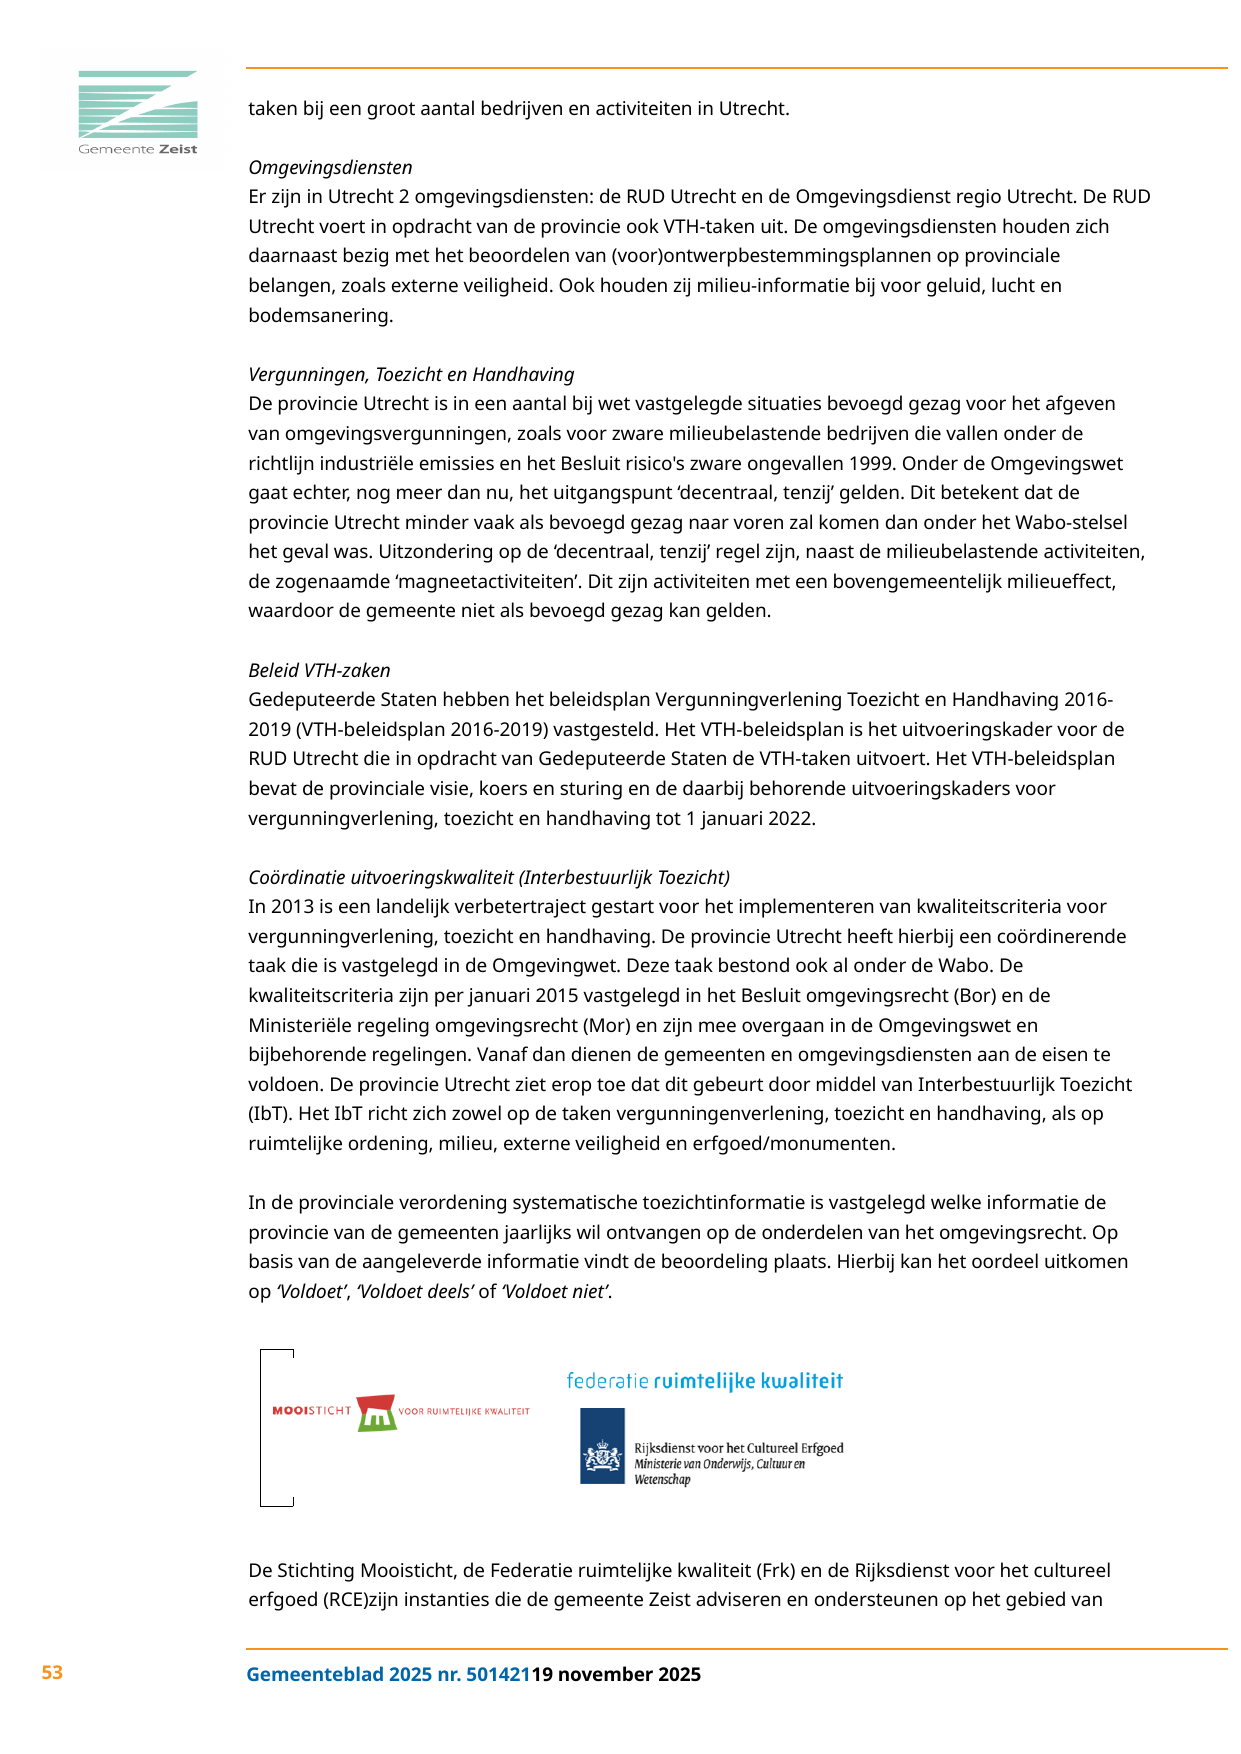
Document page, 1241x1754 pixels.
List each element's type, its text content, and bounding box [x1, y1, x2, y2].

text taken bij een groot aantal bedrijven en activiteiten in Utrecht. [248, 95, 1152, 121]
text Er zijn in Utrecht 2 omgevingsdiensten: de RUD Utrecht en de Omgevingsdienst regio Utrecht. De RUD Utrecht voert in opdracht van de provincie ook VTH-taken uit. De omgevingsdiensten houden zich daarnaast bezig met het beoordelen van (voor)ontwerpbestemmingsplannen op provinciale belangen, zoals externe veiligheid. Ook houden zij milieu-informatie bij voor geluid, lucht en bodemsanering. [248, 183, 1152, 328]
text Gedeputeerde Staten hebben het beleidsplan Vergunningverlening Toezicht en Handhaving 2016-2019 (VTH-beleidsplan 2016-2019) vastgesteld. Het VTH-beleidsplan is het uitvoeringskader voor de RUD Utrecht die in opdracht van Gedeputeerde Staten de VTH-taken uitvoert. Het VTH-beleidsplan bevat de provinciale visie, koers en sturing en de daarbij behorende uitvoeringskaders voor vergunningverlening, toezicht en handhaving tot 1 januari 2022. [248, 686, 1152, 831]
text De Stichting Mooisticht, de Federatie ruimtelijke kwaliteit (Frk) en de Rijksdienst voor het cultureel erfgoed (RCE)zijn instanties die de gemeente Zeist adviseren en ondersteunen op het gebied van [248, 1557, 1152, 1612]
text Vergunningen, Toezicht en Handhaving [248, 361, 1152, 387]
picture [41, 47, 231, 172]
text Omgevingsdiensten [248, 154, 1152, 180]
text In 2013 is een landelijk verbetertraject gestart voor het implementeren van kwaliteitscriteria voor vergunningverlening, toezicht en handhaving. De provincie Utrecht heeft hierbij een coördinerende taak die is vastgelegd in de Omgevingwet. Deze taak bestond ook al onder de Wabo. De kwaliteitscriteria zijn per januari 2015 vastgelegd in het Besluit omgevingsrecht (Bor) en de Ministeriële regeling omgevingsrecht (Mor) en zijn mee overgaan in de Omgevingswet en bijbehorende regelingen. Vanaf dan dienen de gemeenten en omgevingsdiensten aan de eisen te voldoen. De provincie Utrecht ziet erop toe dat dit gebeurt door middel van Interbestuurlijk Toezicht (IbT). Het IbT richt zich zowel op de taken vergunningenverlening, toezicht en handhaving, als op ruimtelijke ordening, milieu, externe veiligheid en erfgoed/monumenten. [248, 893, 1152, 1156]
text In de provinciale verordening systematische toezichtinformatie is vastgelegd welke informatie de provincie van de gemeenten jaarlijks wil ontvangen op de onderdelen van het omgevingsrecht. Op basis van de aangeleverde informatie vindt de beoordeling plaats. Hierbij kan het oordeel uitkomen op ‘Voldoet’, ‘Voldoet deels’ of ‘Voldoet niet’. [248, 1189, 1152, 1304]
text Coördinatie uitvoeringskwaliteit (Interbestuurlijk Toezicht) [248, 864, 1152, 890]
text De provincie Utrecht is in een aantal bij wet vastgelegde situaties bevoegd gezag voor het afgeven van omgevingsvergunningen, zoals voor zware milieubelastende bedrijven die vallen onder de richtlijn industriële emissies en het Besluit risico's zware ongevallen 1999. Onder de Omgevingswet gaat echter, nog meer dan nu, het uitgangspunt ‘decentraal, tenzij’ gelden. Dit betekent dat de provincie Utrecht minder vaak als bevoegd gezag naar voren zal komen dan onder het Wabo-stelsel het geval was. Uitzondering op de ‘decentraal, tenzij’ regel zijn, naast de milieubelastende activiteiten, de zogenaamde ‘magneetactiviteiten’. Dit zijn activiteiten met een bovengemeentelijk milieueffect, waardoor de gemeente niet als bevoegd gezag kan gelden. [248, 391, 1152, 623]
text Beleid VTH-zaken [248, 657, 1152, 683]
picture [268, 1358, 860, 1497]
